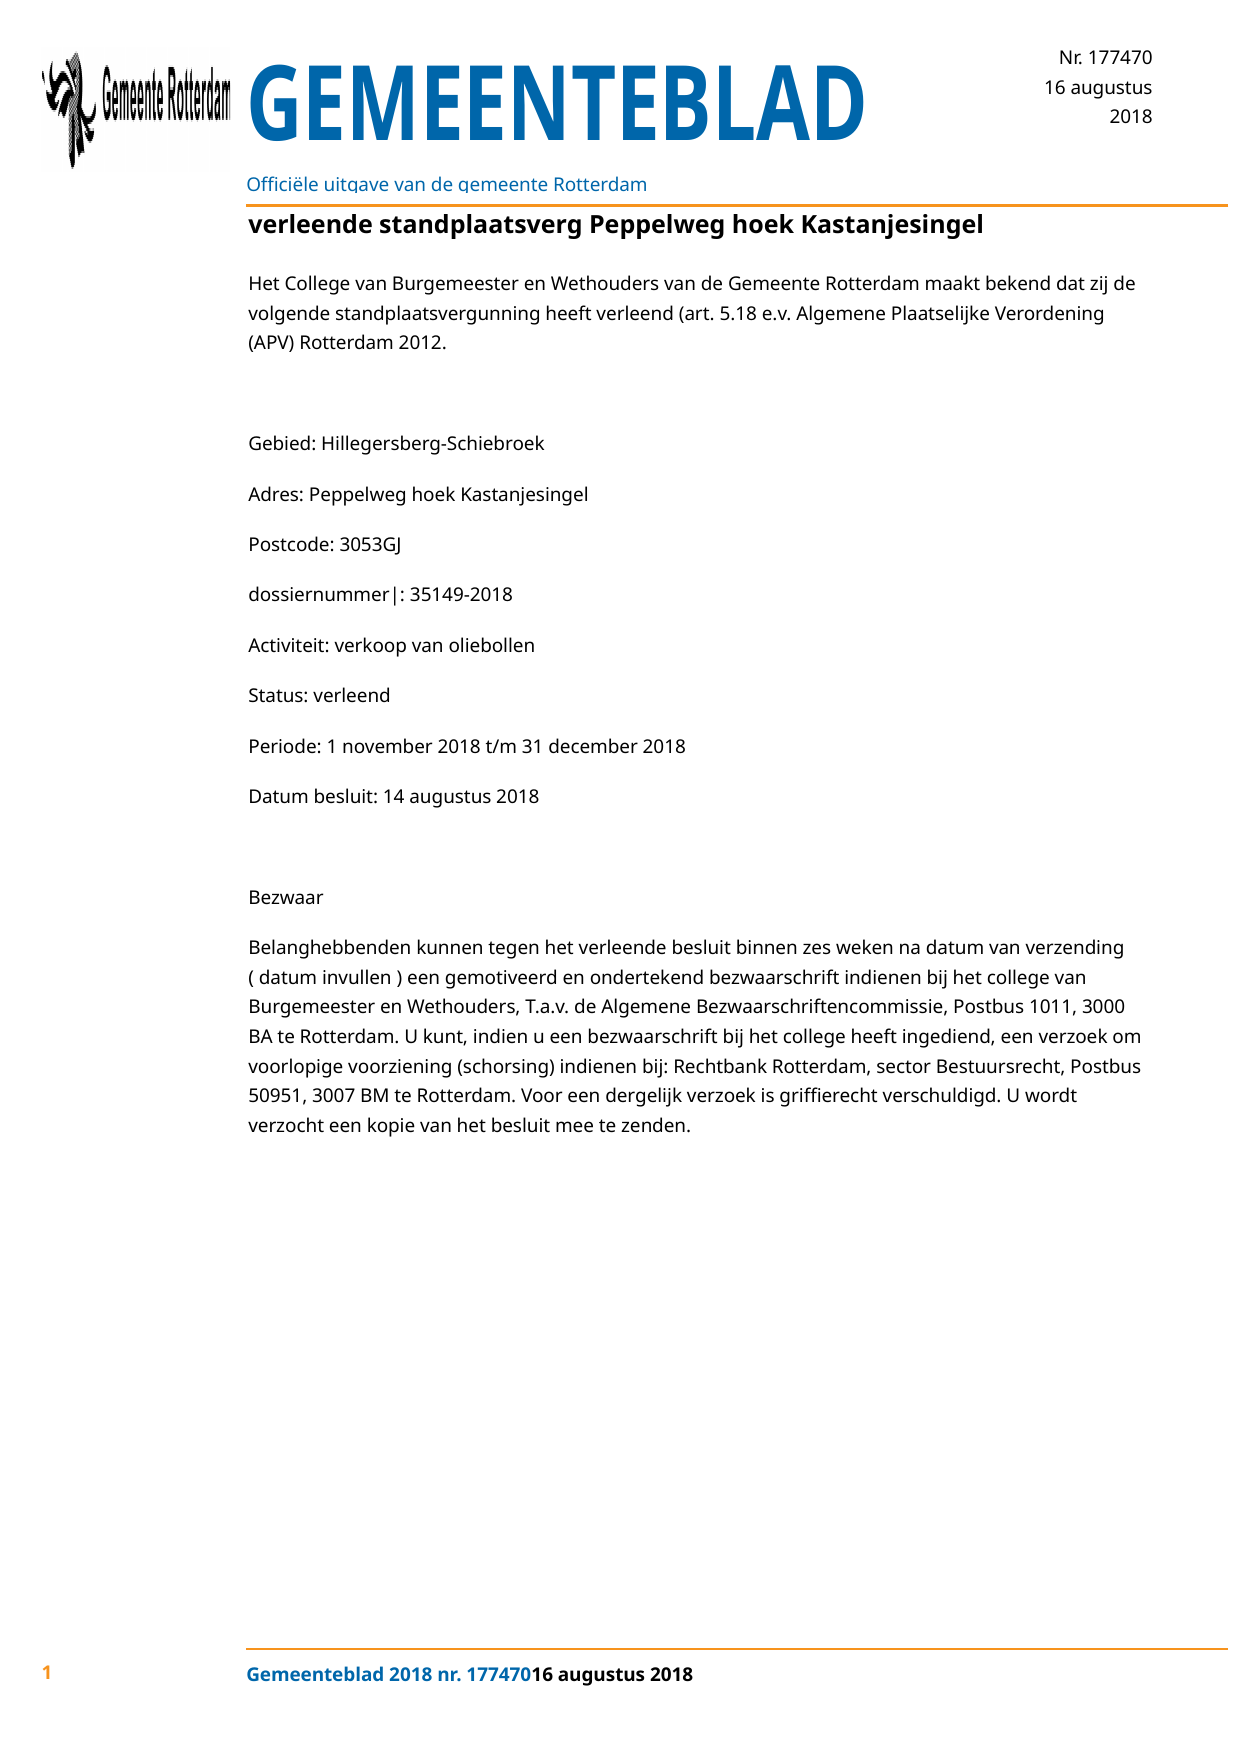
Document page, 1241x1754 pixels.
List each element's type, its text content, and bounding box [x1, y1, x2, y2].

text verleende standplaatsverg Peppelweg hoek Kastanjesingel [248, 207, 1152, 241]
text Belanghebbenden kunnen tegen het verleende besluit binnen zes weken na datum van verzending ( datum invullen ) een gemotiveerd en ondertekend bezwaarschrift indienen bij het college van Burgemeester en Wethouders, T.a.v. de Algemene Bezwaarschriftencommissie, Postbus 1011, 3000 BA te Rotterdam. U kunt, indien u een bezwaarschrift bij het college heeft ingediend, een verzoek om voorlopige voorziening (schorsing) indienen bij: Rechtbank Rotterdam, sector Bestuursrecht, Postbus 50951, 3007 BM te Rotterdam. Voor een dergelijk verzoek is griffierecht verschuldigd. U wordt verzocht een kopie van het besluit mee te zenden. [248, 934, 1152, 1138]
text Periode: 1 november 2018 t/m 31 december 2018 [248, 733, 1152, 758]
text dossiernummer|: 35149-2018 [248, 582, 1152, 607]
text Status: verleend [248, 682, 1152, 708]
text Activiteit: verkoop van oliebollen [248, 632, 1152, 658]
text Postcode: 3053GJ [248, 531, 1152, 557]
text Adres: Peppelweg hoek Kastanjesingel [248, 481, 1152, 506]
text Gebied: Hillegersberg-Schiebroek [248, 430, 1152, 456]
text Het College van Burgemeester en Wethouders van de Gemeente Rotterdam maakt bekend dat zij de volgende standplaatsvergunning heeft verleend (art. 5.18 e.v. Algemene Plaatselijke Verordening (APV) Rotterdam 2012. [248, 270, 1152, 355]
picture [41, 47, 231, 172]
text Datum besluit: 14 augustus 2018 [248, 783, 1152, 809]
text Bezwaar [248, 884, 1152, 910]
